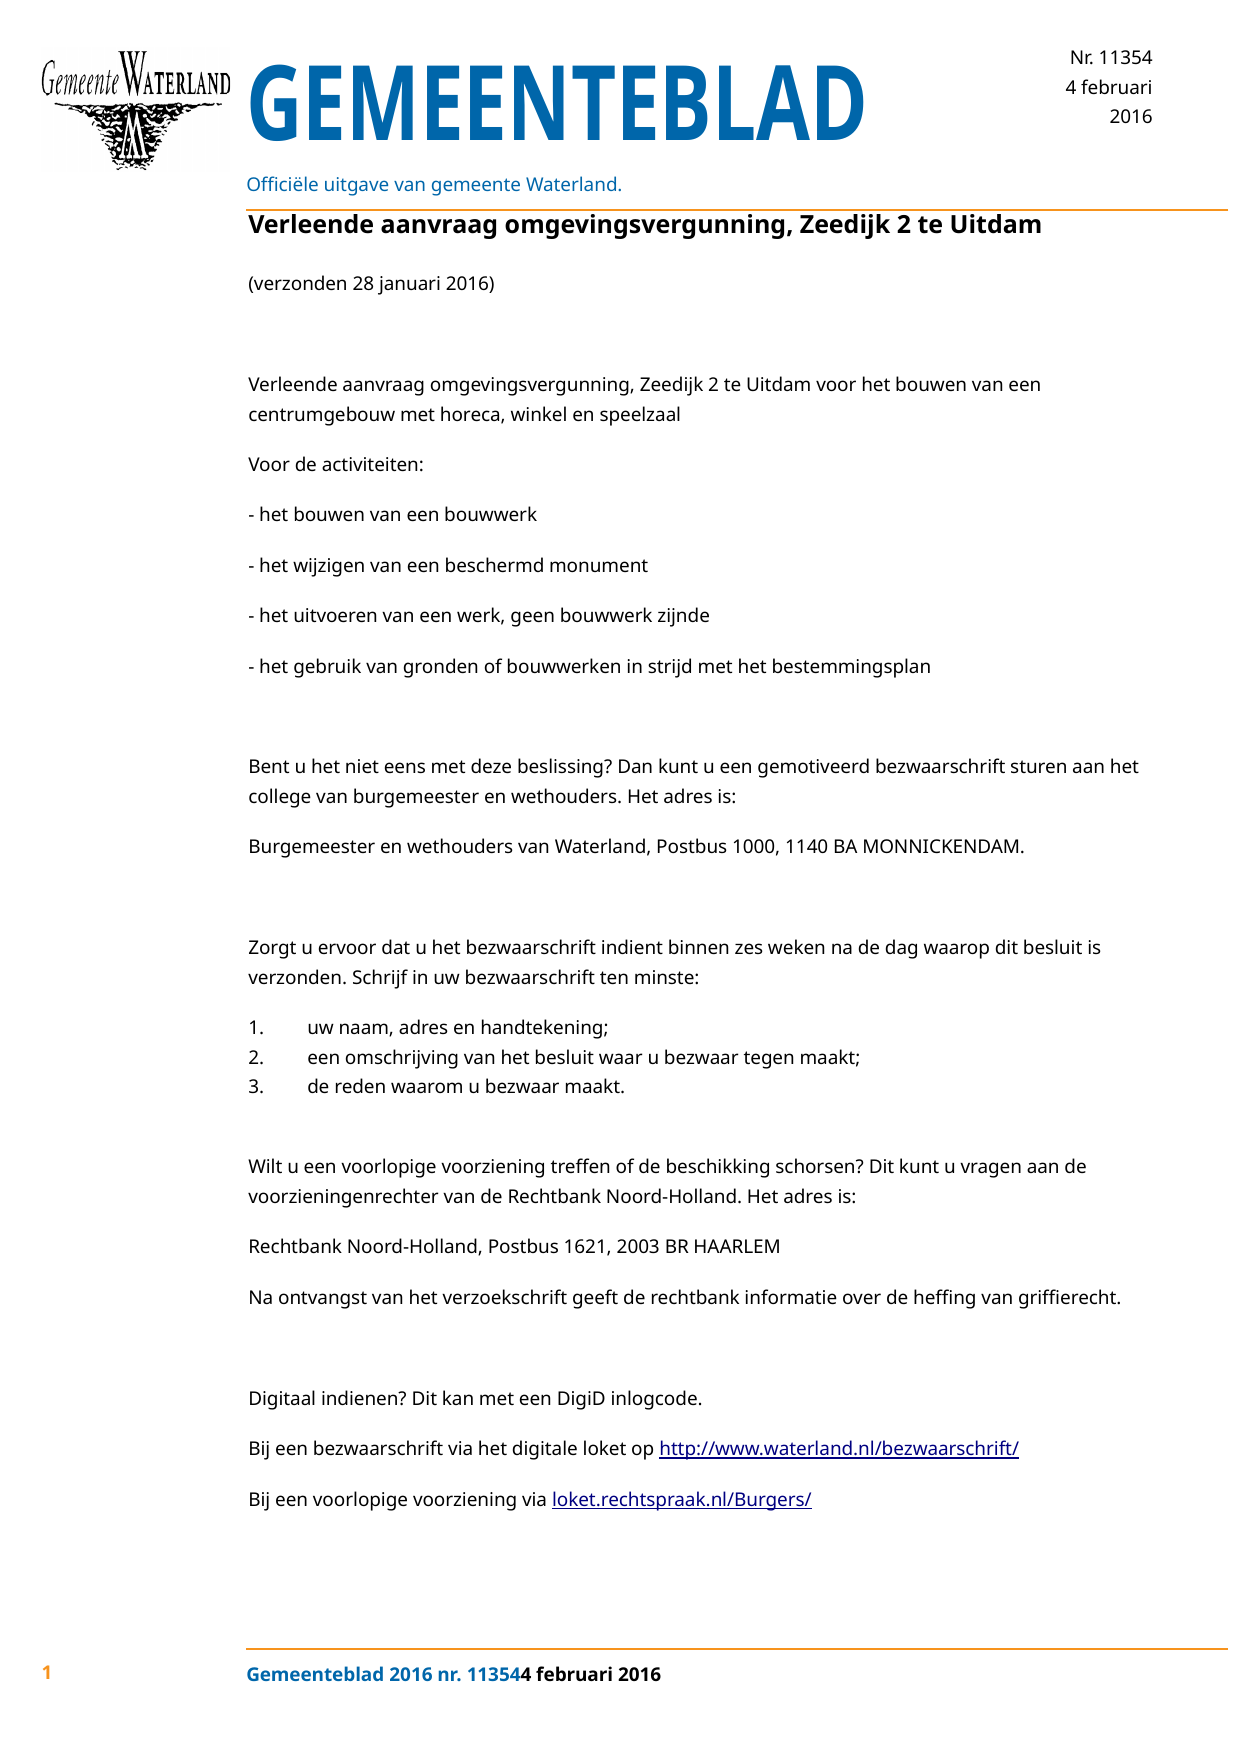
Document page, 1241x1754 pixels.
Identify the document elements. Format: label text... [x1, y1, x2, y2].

text Zorgt u ervoor dat u het bezwaarschrift indient binnen zes weken na de dag waarop dit besluit is verzonden. Schrijf in uw bezwaarschrift ten minste: [248, 934, 1152, 990]
list een omschrijving van het besluit waar u bezwaar tegen maakt; [248, 1044, 1152, 1070]
text - het wijzigen van een beschermd monument [248, 552, 1152, 578]
list de reden waarom u bezwaar maakt. [248, 1074, 1152, 1099]
text Bij een voorlopige voorziening via loket.rechtspraak.nl/Burgers/ [248, 1486, 1152, 1511]
text - het gebruik van gronden of bouwwerken in strijd met het bestemmingsplan [248, 653, 1152, 678]
list uw naam, adres en handtekening; [248, 1014, 1152, 1040]
text Wilt u een voorlopige voorziening treffen of de beschikking schorsen? Dit kunt u vragen aan de voorzieningenrechter van de Rechtbank Noord-Holland. Het adres is: [248, 1154, 1152, 1209]
text Bent u het niet eens met deze beslissing? Dan kunt u een gemotiveerd bezwaarschrift sturen aan het college van burgemeester en wethouders. Het adres is: [248, 754, 1152, 809]
text Burgemeester en wethouders van Waterland, Postbus 1000, 1140 BA MONNICKENDAM. [248, 834, 1152, 859]
text Digitaal indienen? Dit kan met een DigiD inlogcode. [248, 1385, 1152, 1411]
text Bij een bezwaarschrift via het digitale loket op http://www.waterland.nl/bezwaarschrift/ [248, 1435, 1152, 1461]
text (verzonden 28 januari 2016) [248, 270, 1152, 296]
text Na ontvangst van het verzoekschrift geeft de rechtbank informatie over de heffing van griffierecht. [248, 1284, 1152, 1310]
text Verleende aanvraag omgevingsvergunning, Zeedijk 2 te Uitdam [248, 211, 1152, 241]
text Voor de activiteiten: [248, 451, 1152, 477]
text Verleende aanvraag omgevingsvergunning, Zeedijk 2 te Uitdam voor het bouwen van een centrumgebouw met horeca, winkel en speelzaal [248, 371, 1152, 426]
picture [41, 47, 231, 172]
text - het uitvoeren van een werk, geen bouwwerk zijnde [248, 602, 1152, 628]
text Rechtbank Noord-Holland, Postbus 1621, 2003 BR HAARLEM [248, 1234, 1152, 1259]
text - het bouwen van een bouwwerk [248, 502, 1152, 527]
